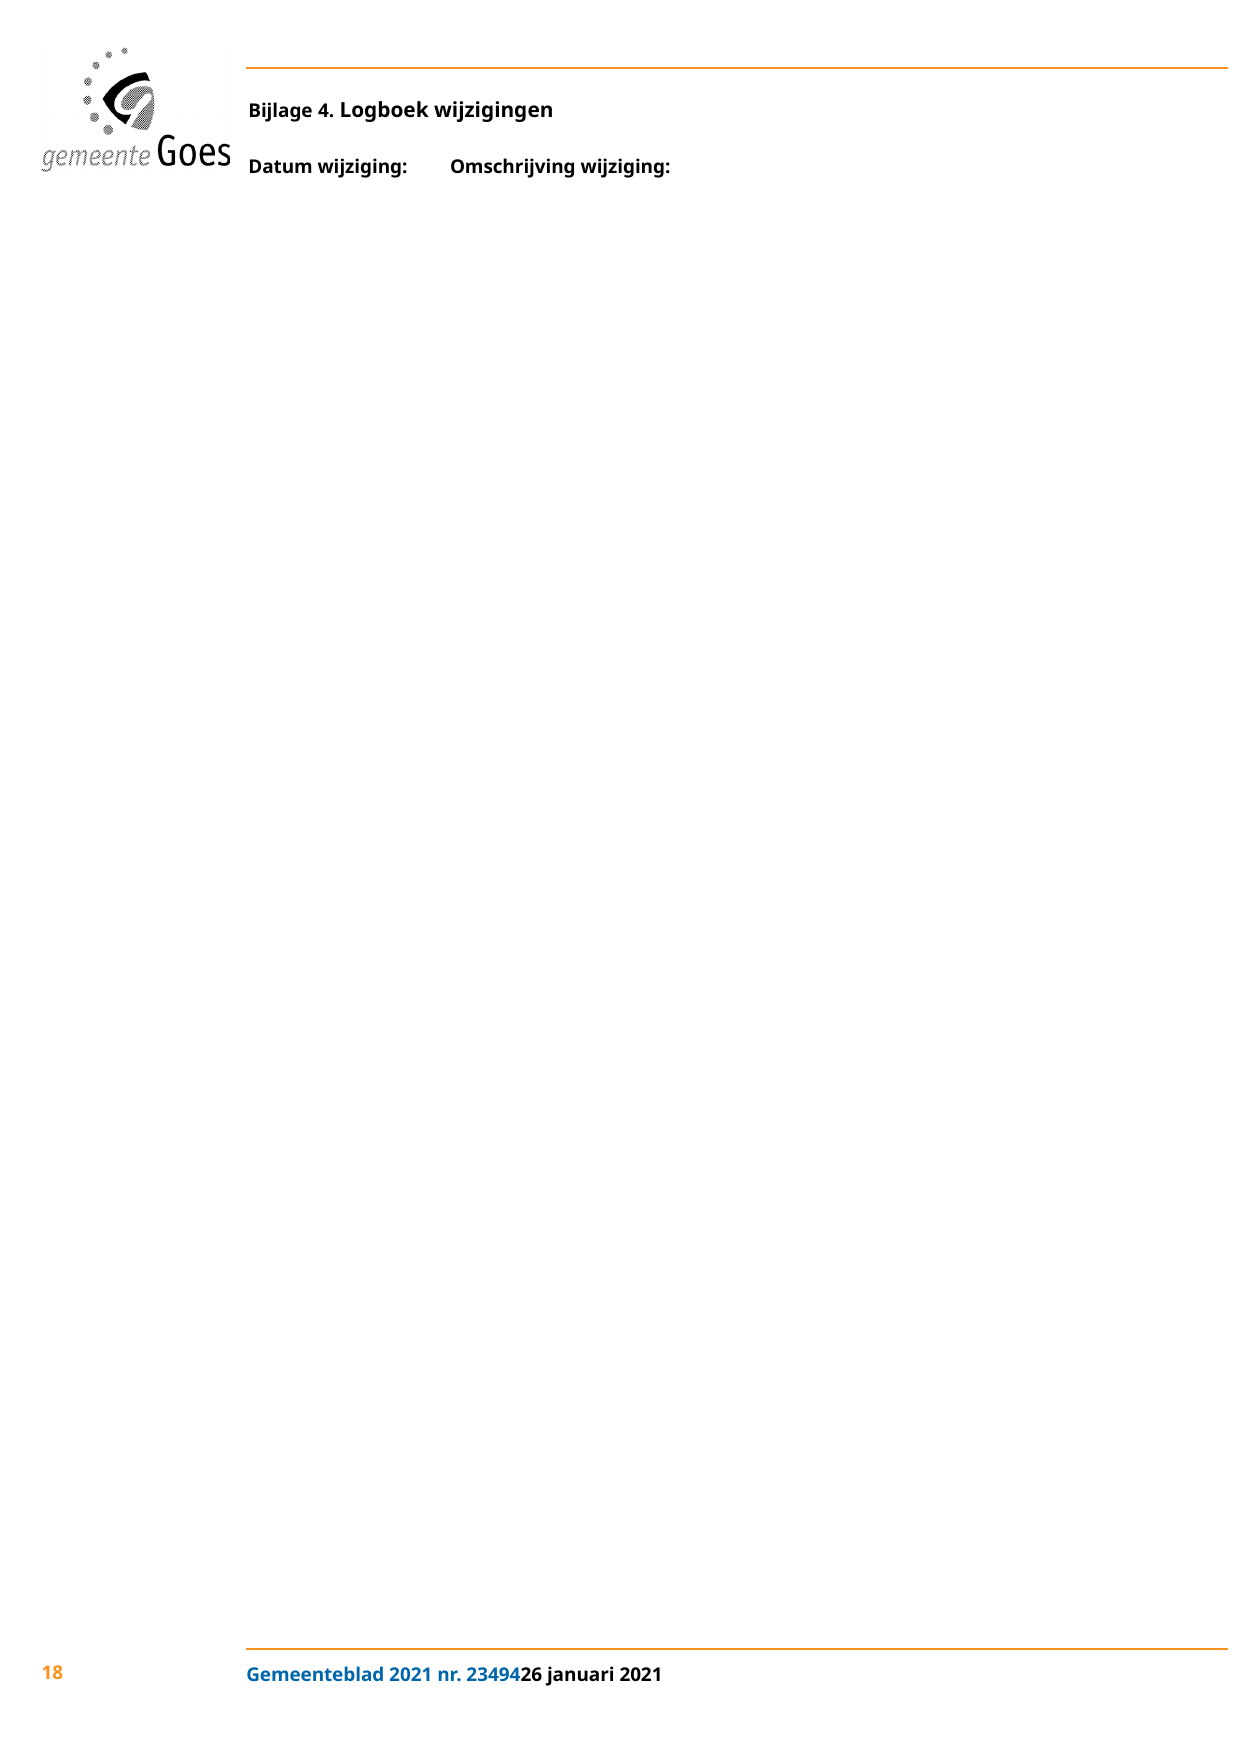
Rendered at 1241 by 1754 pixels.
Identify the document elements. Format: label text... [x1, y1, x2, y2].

table_cell [450, 179, 1152, 204]
table_cell [450, 539, 1152, 565]
table_cell [248, 436, 450, 462]
table_cell [450, 205, 1152, 230]
table_cell [450, 462, 1152, 487]
table_cell [248, 179, 450, 204]
table_cell [450, 333, 1152, 359]
table_cell [450, 282, 1152, 307]
table_cell [248, 282, 450, 307]
table_cell [248, 385, 450, 410]
table_cell [450, 488, 1152, 513]
table_cell [248, 513, 450, 539]
table_cell [248, 410, 450, 436]
table_cell [450, 359, 1152, 384]
table_cell [248, 256, 450, 282]
table_cell [248, 539, 450, 565]
table_cell [248, 308, 450, 333]
picture [41, 47, 231, 172]
table_cell [248, 333, 450, 359]
table_cell [450, 308, 1152, 333]
table_cell [248, 359, 450, 384]
table_cell [450, 513, 1152, 539]
table_cell [248, 488, 450, 513]
table_cell [450, 385, 1152, 410]
table_cell [450, 436, 1152, 462]
table_header Datum wijziging: [248, 153, 450, 179]
table_cell [248, 205, 450, 230]
table_cell [450, 256, 1152, 282]
table_cell [248, 230, 450, 256]
table_cell [450, 230, 1152, 256]
table_header Omschrijving wijziging: [450, 153, 1152, 179]
text Bijlage 4. Logboek wijzigingen [248, 95, 1152, 123]
table_cell [248, 462, 450, 487]
table_cell [450, 410, 1152, 436]
